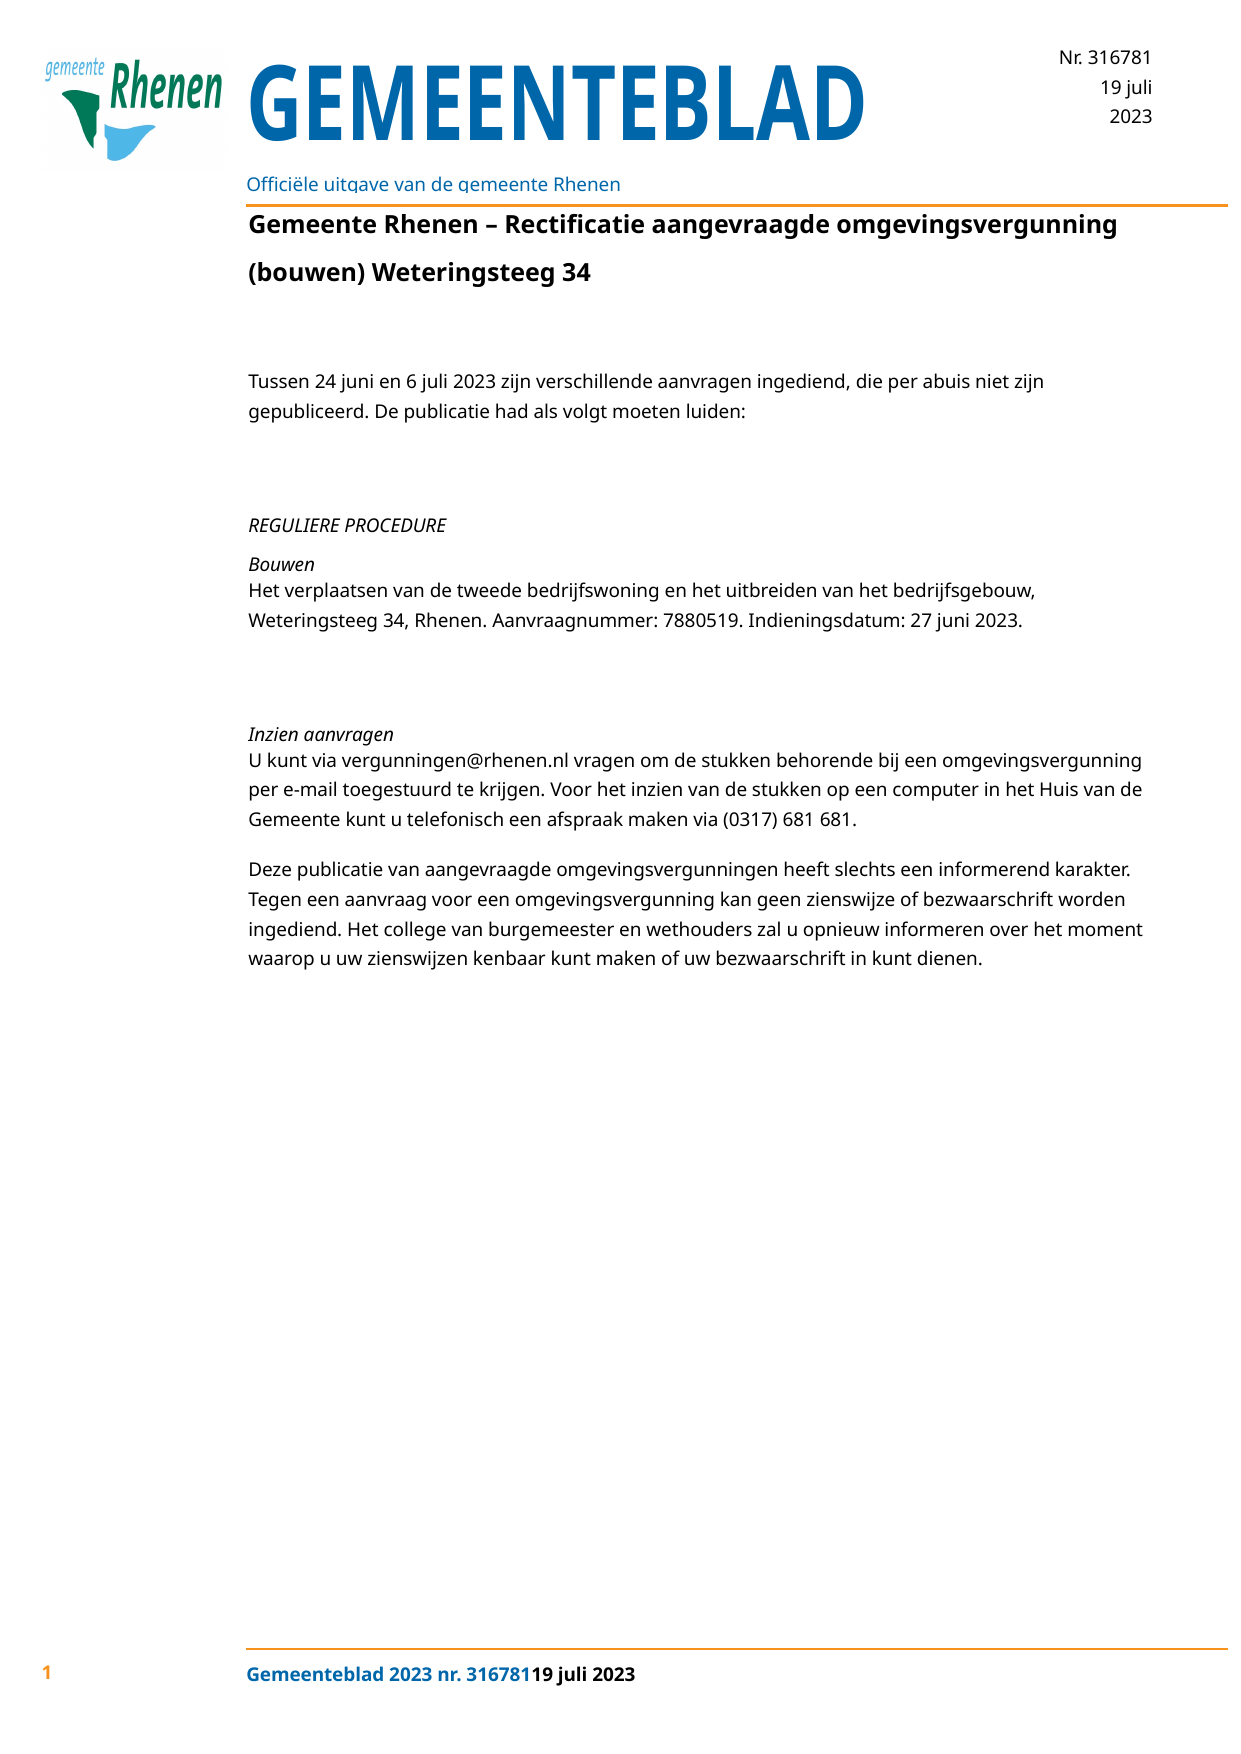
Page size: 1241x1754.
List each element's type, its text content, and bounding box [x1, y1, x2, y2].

text U kunt via vergunningen@rhenen.nl vragen om de stukken behorende bij een omgevingsvergunning per e-mail toegestuurd te krijgen. Voor het inzien van de stukken op een computer in het Huis van de Gemeente kunt u telefonisch een afspraak maken via (0317) 681 681. [248, 747, 1152, 832]
text Deze publicatie van aangevraagde omgevingsvergunningen heeft slechts een informerend karakter. Tegen een aanvraag voor een omgevingsvergunning kan geen zienswijze of bezwaarschrift worden ingediend. Het college van burgemeester en wethouders zal u opnieuw informeren over het moment waarop u uw zienswijzen kenbaar kunt maken of uw bezwaarschrift in kunt dienen. [248, 857, 1152, 971]
text Bouwen [248, 552, 1152, 577]
text Gemeente Rhenen – Rectificatie aangevraagde omgevingsvergunning (bouwen) Weteringsteeg 34 [248, 207, 1152, 288]
text REGULIERE PROCEDURE [248, 512, 1152, 538]
picture [41, 47, 231, 172]
text Tussen 24 juni en 6 juli 2023 zijn verschillende aanvragen ingediend, die per abuis niet zijn gepubliceerd. De publicatie had als volgt moeten luiden: [248, 368, 1152, 424]
text Het verplaatsen van de tweede bedrijfswoning en het uitbreiden van het bedrijfsgebouw, Weteringsteeg 34, Rhenen. Aanvraagnummer: 7880519. Indieningsdatum: 27 juni 2023. [248, 577, 1152, 633]
text Inzien aanvragen [248, 721, 1152, 747]
